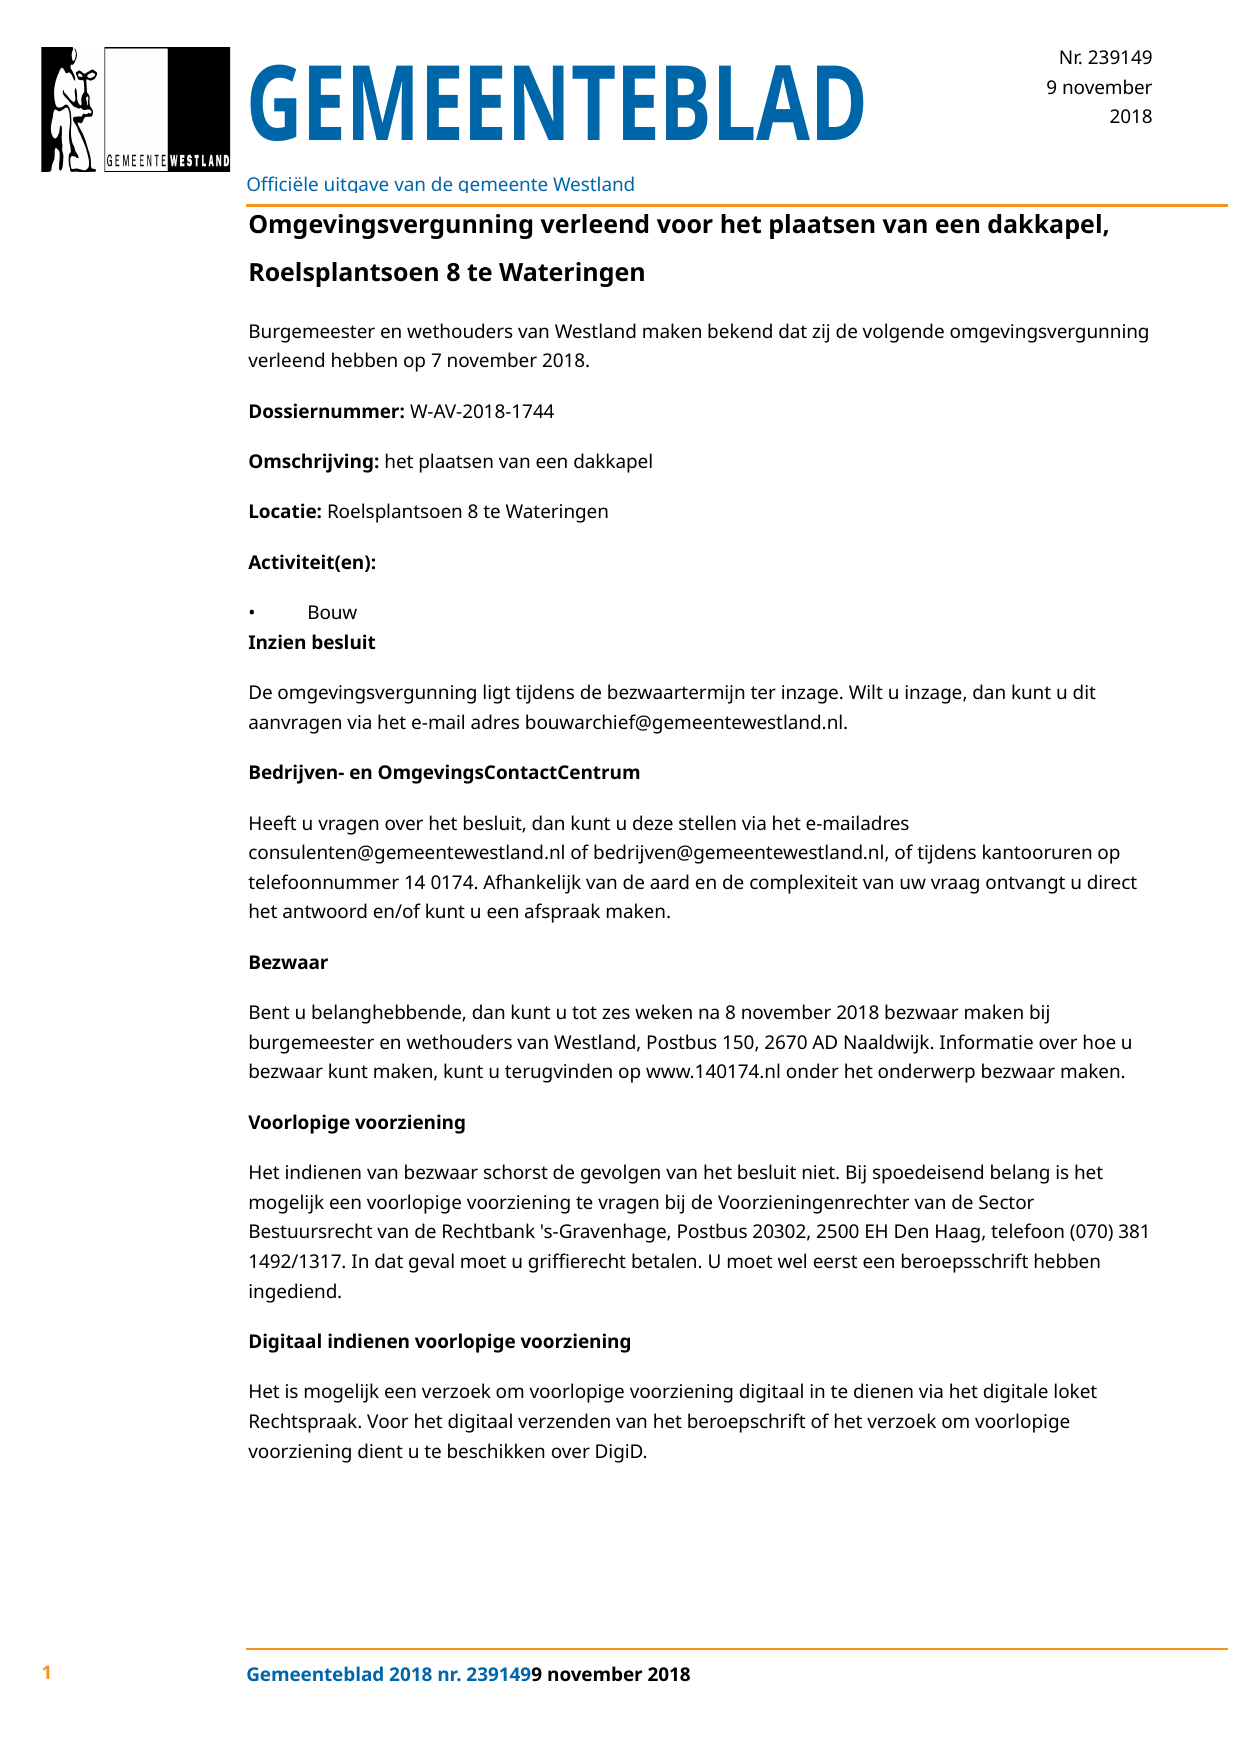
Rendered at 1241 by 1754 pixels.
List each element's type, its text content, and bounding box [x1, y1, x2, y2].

text Voorlopige voorziening [248, 1109, 1152, 1135]
text Heeft u vragen over het besluit, dan kunt u deze stellen via het e-mailadres consulenten@gemeentewestland.nl of bedrijven@gemeentewestland.nl, of tijdens kantooruren op telefoonnummer 14 0174. Afhankelijk van de aard en de complexiteit van uw vraag ontvangt u direct het antwoord en/of kunt u een afspraak maken. [248, 810, 1152, 924]
text Het indienen van bezwaar schorst de gevolgen van het besluit niet. Bij spoedeisend belang is het mogelijk een voorlopige voorziening te vragen bij de Voorzieningenrechter van de Sector Bestuursrecht van de Rechtbank 's-Gravenhage, Postbus 20302, 2500 EH Den Haag, telefoon (070) 381 1492/1317. In dat geval moet u griffierecht betalen. U moet wel eerst een beroepsschrift hebben ingediend. [248, 1159, 1152, 1304]
picture [41, 47, 231, 172]
text Digitaal indienen voorlopige voorziening [248, 1328, 1152, 1354]
text Activiteit(en): [248, 549, 1152, 575]
text Locatie: Roelsplantsoen 8 te Wateringen [248, 499, 1152, 524]
text Omgevingsvergunning verleend voor het plaatsen van een dakkapel, Roelsplantsoen 8 te Wateringen [248, 207, 1152, 288]
text Dossiernummer: W-AV-2018-1744 [248, 398, 1152, 424]
list Bouw [248, 599, 1152, 625]
text Het is mogelijk een verzoek om voorlopige voorziening digitaal in te dienen via het digitale loket Rechtspraak. Voor het digitaal verzenden van het beroepschrift of het verzoek om voorlopige voorziening dient u te beschikken over DigiD. [248, 1379, 1152, 1464]
text Omschrijving: het plaatsen van een dakkapel [248, 448, 1152, 474]
text Bezwaar [248, 949, 1152, 975]
text Bent u belanghebbende, dan kunt u tot zes weken na 8 november 2018 bezwaar maken bij burgemeester en wethouders van Westland, Postbus 150, 2670 AD Naaldwijk. Informatie over hoe u bezwaar kunt maken, kunt u terugvinden op www.140174.nl onder het onderwerp bezwaar maken. [248, 999, 1152, 1084]
text Inzien besluit [248, 629, 1152, 655]
text Burgemeester en wethouders van Westland maken bekend dat zij de volgende omgevingsvergunning verleend hebben op 7 november 2018. [248, 318, 1152, 373]
text De omgevingsvergunning ligt tijdens de bezwaartermijn ter inzage. Wilt u inzage, dan kunt u dit aanvragen via het e-mail adres bouwarchief@gemeentewestland.nl. [248, 679, 1152, 735]
text Bedrijven- en OmgevingsContactCentrum [248, 759, 1152, 785]
